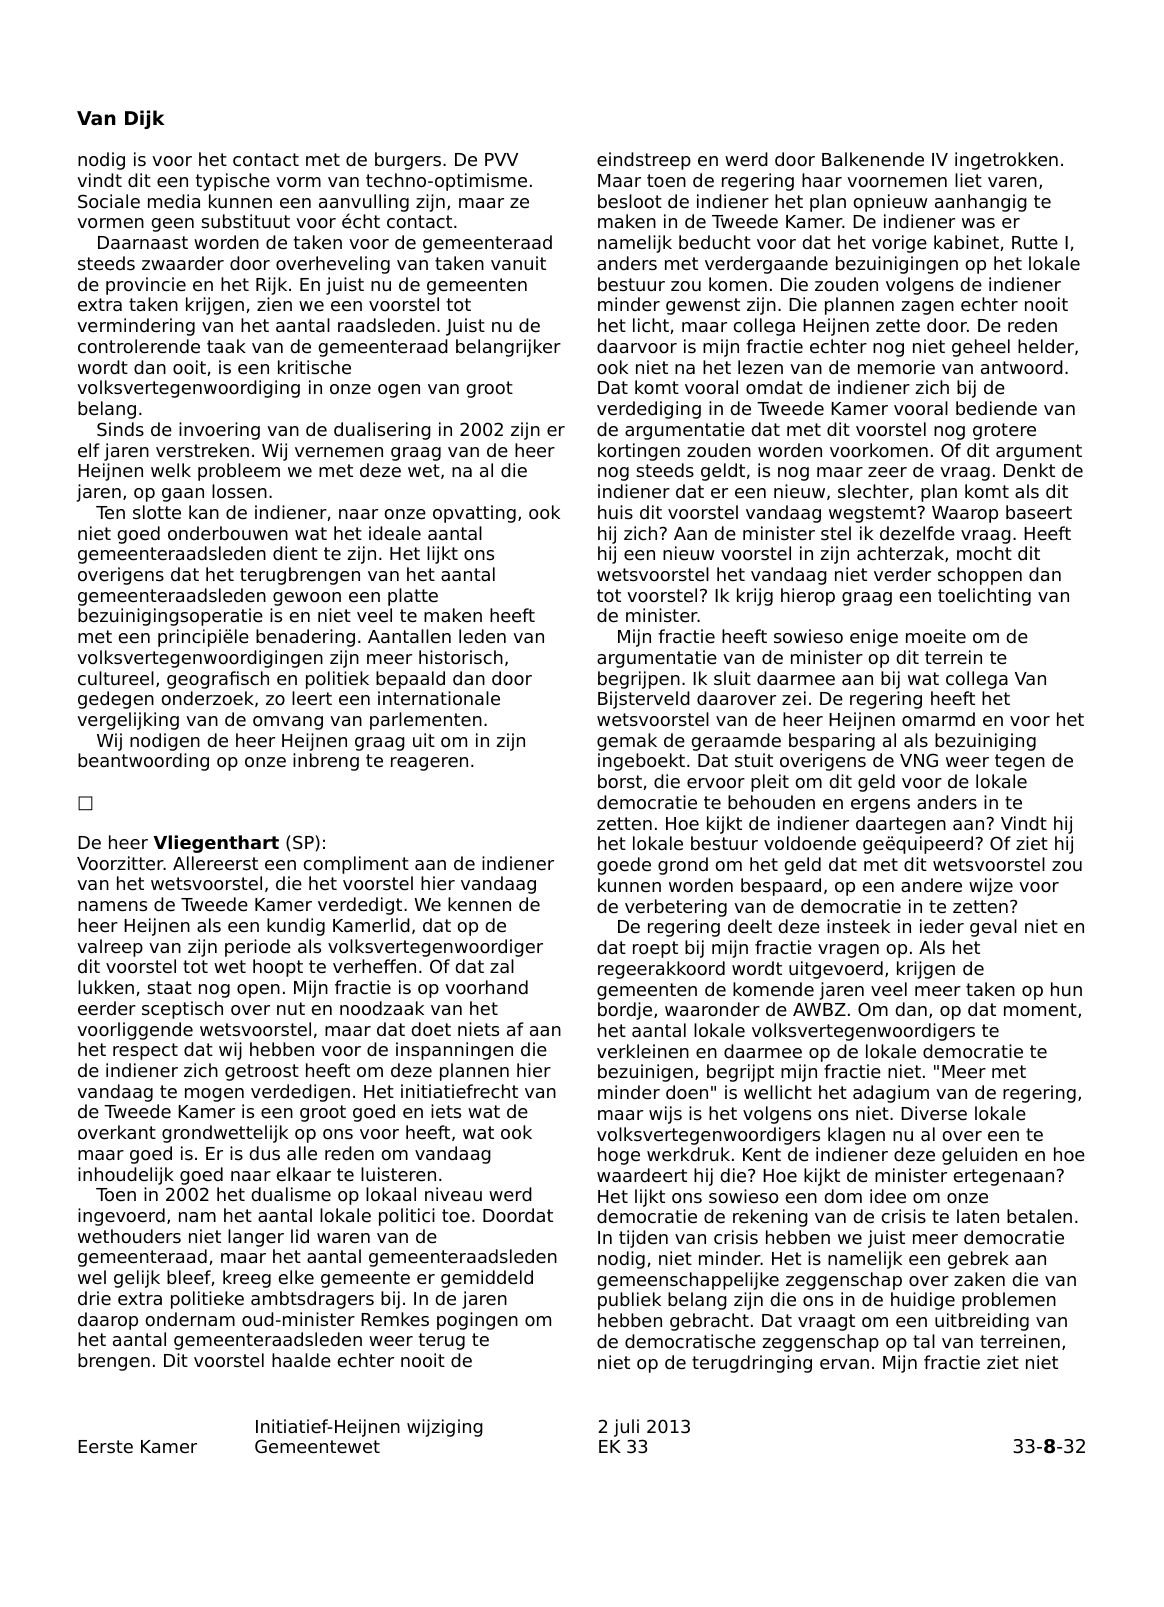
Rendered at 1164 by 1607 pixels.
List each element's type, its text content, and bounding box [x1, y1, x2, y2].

text Voorzitter. Allereerst een compliment aan de indiener van het wetsvoorstel, die het voorstel hier vandaag namens de Tweede Kamer verdedigt. We kennen de heer Heijnen als een kundig Kamerlid, dat op de valreep van zijn periode als volksvertegenwoordiger dit voorstel tot wet hoopt te verheffen. Of dat zal lukken, staat nog open. Mijn fractie is op voorhand eerder sceptisch over nut en noodzaak van het voorliggende wetsvoorstel, maar dat doet niets af aan het respect dat wij hebben voor de inspanningen die de indiener zich getroost heeft om deze plannen hier vandaag te mogen verdedigen. Het initiatiefrecht van de Tweede Kamer is een groot goed en iets wat de overkant grondwettelijk op ons voor heeft, wat ook maar goed is. Er is dus alle reden om vandaag inhoudelijk goed naar elkaar te luisteren. [77, 853, 567, 1185]
text Sinds de invoering van de dualisering in 2002 zijn er elf jaren verstreken. Wij vernemen graag van de heer Heijnen welk probleem we met deze wet, na al die jaren, op gaan lossen. [77, 420, 567, 503]
text Wij nodigen de heer Heijnen graag uit om in zijn beantwoording op onze inbreng te reageren. [77, 731, 567, 772]
text Ten slotte kan de indiener, naar onze opvatting, ook niet goed onderbouwen wat het ideale aantal gemeenteraadsleden dient te zijn. Het lijkt ons overigens dat het terugbrengen van het aantal gemeenteraadsleden gewoon een platte bezuinigingsoperatie is en niet veel te maken heeft met een principiële benadering. Aantallen leden van volksvertegenwoordigingen zijn meer historisch, cultureel, geografisch en politiek bepaald dan door gedegen onderzoek, zo leert een internationale vergelijking van de omvang van parlementen. [77, 503, 567, 731]
text eindstreep en werd door Balkenende IV ingetrokken. Maar toen de regering haar voornemen liet varen, besloot de indiener het plan opnieuw aanhangig te maken in de Tweede Kamer. De indiener was er namelijk beducht voor dat het vorige kabinet, Rutte I, anders met verdergaande bezuinigingen op het lokale bestuur zou komen. Die zouden volgens de indiener minder gewenst zijn. Die plannen zagen echter nooit het licht, maar collega Heijnen zette door. De reden daarvoor is mijn fractie echter nog niet geheel helder, ook niet na het lezen van de memorie van antwoord. Dat komt vooral omdat de indiener zich bij de verdediging in de Tweede Kamer vooral bediende van de argumentatie dat met dit voorstel nog grotere kortingen zouden worden voorkomen. Of dit argument nog steeds geldt, is nog maar zeer de vraag. Denkt de indiener dat er een nieuw, slechter, plan komt als dit huis dit voorstel vandaag wegstemt? Waarop baseert hij zich? Aan de minister stel ik dezelfde vraag. Heeft hij een nieuw voorstel in zijn achterzak, mocht dit wetsvoorstel het vandaag niet verder schoppen dan tot voorstel? Ik krijg hierop graag een toelichting van de minister. [596, 150, 1087, 627]
text Toen in 2002 het dualisme op lokaal niveau werd ingevoerd, nam het aantal lokale politici toe. Doordat wethouders niet langer lid waren van de gemeenteraad, maar het aantal gemeenteraadsleden wel gelijk bleef, kreeg elke gemeente er gemiddeld drie extra politieke ambtsdragers bij. In de jaren daarop ondernam oud-minister Remkes pogingen om het aantal gemeenteraadsleden weer terug te brengen. Dit voorstel haalde echter nooit de [77, 1185, 567, 1372]
text De regering deelt deze insteek in ieder geval niet en dat roept bij mijn fractie vragen op. Als het regeerakkoord wordt uitgevoerd, krijgen de gemeenten de komende jaren veel meer taken op hun bordje, waaronder de AWBZ. Om dan, op dat moment, het aantal lokale volksvertegenwoordigers te verkleinen en daarmee op de lokale democratie te bezuinigen, begrijpt mijn fractie niet. "Meer met minder doen" is wellicht het adagium van de regering, maar wijs is het volgens ons niet. Diverse lokale volksvertegenwoordigers klagen nu al over een te hoge werkdruk. Kent de indiener deze geluiden en hoe waardeert hij die? Hoe kijkt de minister ertegenaan? Het lijkt ons sowieso een dom idee om onze democratie de rekening van de crisis te laten betalen. In tijden van crisis hebben we juist meer democratie nodig, niet minder. Het is namelijk een gebrek aan gemeenschappelijke zeggenschap over zaken die van publiek belang zijn die ons in de huidige problemen hebben gebracht. Dat vraagt om een uitbreiding van de democratische zeggenschap op tal van terreinen, niet op de terugdringing ervan. Mijn fractie ziet niet [596, 917, 1087, 1373]
text De heer Vliegenthart (SP): [77, 833, 567, 853]
text □ [77, 792, 567, 813]
text nodig is voor het contact met de burgers. De PVV vindt dit een typische vorm van techno-optimisme. Sociale media kunnen een aanvulling zijn, maar ze vormen geen substituut voor écht contact. [77, 150, 567, 233]
text Daarnaast worden de taken voor de gemeenteraad steeds zwaarder door overheveling van taken vanuit de provincie en het Rijk. En juist nu de gemeenten extra taken krijgen, zien we een voorstel tot vermindering van het aantal raadsleden. Juist nu de controlerende taak van de gemeenteraad belangrijker wordt dan ooit, is een kritische volksvertegenwoordiging in onze ogen van groot belang. [77, 233, 567, 420]
text Mijn fractie heeft sowieso enige moeite om de argumentatie van de minister op dit terrein te begrijpen. Ik sluit daarmee aan bij wat collega Van Bijsterveld daarover zei. De regering heeft het wetsvoorstel van de heer Heijnen omarmd en voor het gemak de geraamde besparing al als bezuiniging ingeboekt. Dat stuit overigens de VNG weer tegen de borst, die ervoor pleit om dit geld voor de lokale democratie te behouden en ergens anders in te zetten. Hoe kijkt de indiener daartegen aan? Vindt hij het lokale bestuur voldoende geëquipeerd? Of ziet hij goede grond om het geld dat met dit wetsvoorstel zou kunnen worden bespaard, op een andere wijze voor de verbetering van de democratie in te zetten? [596, 627, 1087, 917]
